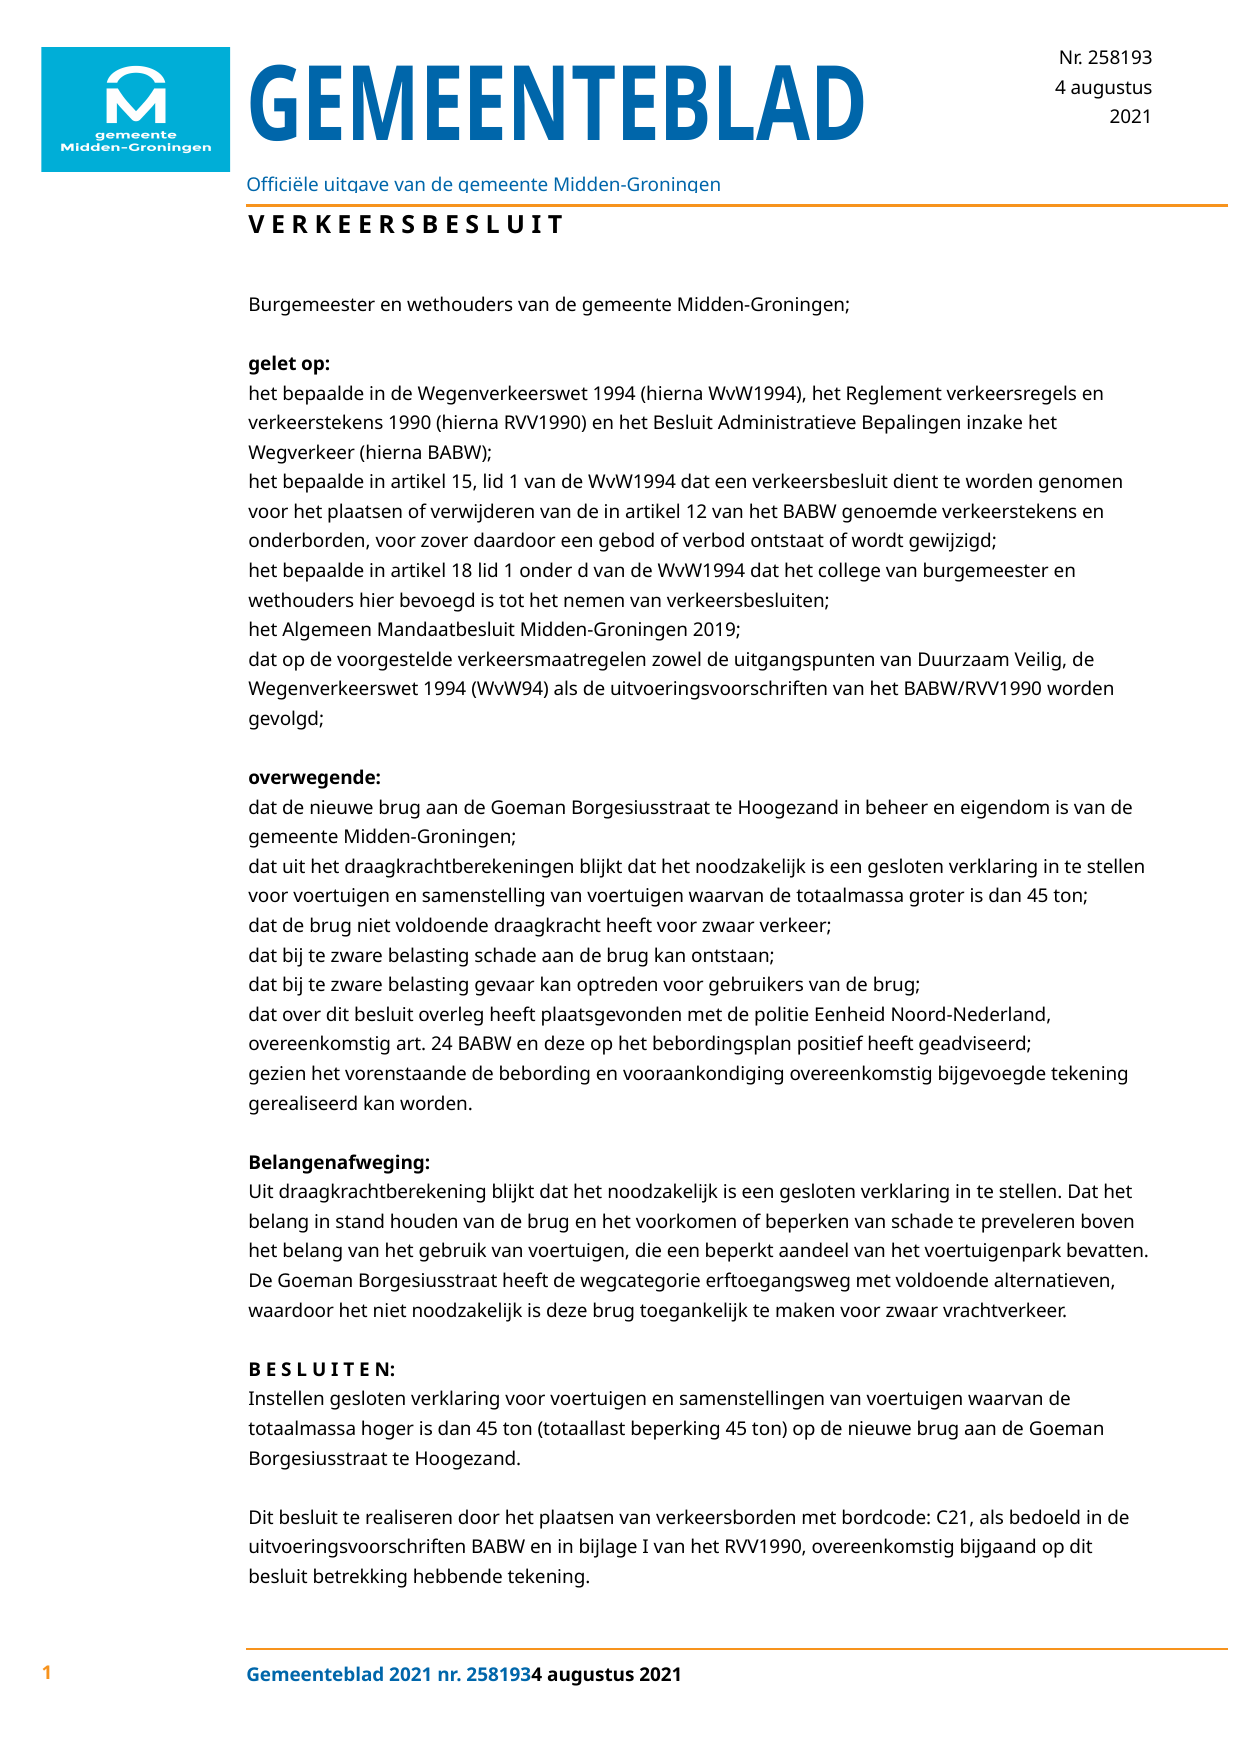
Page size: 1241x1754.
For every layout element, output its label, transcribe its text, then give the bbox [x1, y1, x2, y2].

picture [184, 146, 190, 153]
text overwegende: [248, 764, 1152, 790]
text het bepaalde in artikel 15, lid 1 van de WvW1994 dat een verkeersbesluit dient te worden genomen voor het plaatsen of verwijderen van de in artikel 12 van het BABW genoemde verkeerstekens en onderborden, voor zover daardoor een gebod of verbod ontstaat of wordt gewijzigd; [248, 468, 1152, 553]
text dat bij te zware belasting schade aan de brug kan ontstaan; [248, 942, 1152, 968]
picture [108, 66, 164, 82]
text Burgemeester en wethouders van de gemeente Midden-Groningen; [248, 291, 1152, 317]
text Belangenafweging: [248, 1149, 1152, 1175]
text dat over dit besluit overleg heeft plaatsgevonden met de politie Eenheid Noord-Nederland, overeenkomstig art. 24 BABW en deze op het bebordingsplan positief heeft geadviseerd; [248, 1001, 1152, 1056]
text dat bij te zware belasting gevaar kan optreden voor gebruikers van de brug; [248, 971, 1152, 997]
picture [107, 89, 165, 122]
text gezien het vorenstaande de bebording en vooraankondiging overeenkomstig bijgevoegde tekening gerealiseerd kan worden. [248, 1060, 1152, 1116]
text het bepaalde in artikel 18 lid 1 onder d van de WvW1994 dat het college van burgemeester en wethouders hier bevoegd is tot het nemen van verkeersbesluiten; [248, 557, 1152, 613]
text Dit besluit te realiseren door het plaatsen van verkeersborden met bordcode: C21, als bedoeld in de uitvoeringsvoorschriften BABW en in bijlage I van het RVV1990, overeenkomstig bijgaand op dit besluit betrekking hebbende tekening. [248, 1504, 1152, 1589]
text gelet op: [248, 350, 1152, 376]
text Uit draagkrachtberekening blijkt dat het noodzakelijk is een gesloten verklaring in te stellen. Dat het belang in stand houden van de brug en het voorkomen of beperken van schade te preveleren boven het belang van het gebruik van voertuigen, die een beperkt aandeel van het voertuigenpark bevatten. De Goeman Borgesiusstraat heeft de wegcategorie erftoegangsweg met voldoende alternatieven, waardoor het niet noodzakelijk is deze brug toegankelijk te maken voor zwaar vrachtverkeer. [248, 1178, 1152, 1323]
text het Algemeen Mandaatbesluit Midden-Groningen 2019; [248, 616, 1152, 642]
text B E S L U I T E N: [248, 1356, 1152, 1382]
text dat op de voorgestelde verkeersmaatregelen zowel de uitgangspunten van Duurzaam Veilig, de Wegenverkeerswet 1994 (WvW94) als de uitvoeringsvoorschriften van het BABW/RVV1990 worden gevolgd; [248, 646, 1152, 731]
text het bepaalde in de Wegenverkeerswet 1994 (hierna WvW1994), het Reglement verkeersregels en verkeerstekens 1990 (hierna RVV1990) en het Besluit Administratieve Bepalingen inzake het Wegverkeer (hierna BABW); [248, 380, 1152, 465]
text V E R K E E R S B E S L U I T [248, 207, 1152, 241]
text dat de brug niet voldoende draagkracht heeft voor zwaar verkeer; [248, 912, 1152, 938]
text dat de nieuwe brug aan de Goeman Borgesiusstraat te Hoogezand in beheer en eigendom is van de gemeente Midden-Groningen; [248, 794, 1152, 849]
text dat uit het draagkrachtberekeningen blijkt dat het noodzakelijk is een gesloten verklaring in te stellen voor voertuigen en samenstelling van voertuigen waarvan de totaalmassa groter is dan 45 ton; [248, 853, 1152, 908]
text Instellen gesloten verklaring voor voertuigen en samenstellingen van voertuigen waarvan de totaalmassa hoger is dan 45 ton (totaallast beperking 45 ton) op de nieuwe brug aan de Goeman Borgesiusstraat te Hoogezand. [248, 1386, 1152, 1471]
